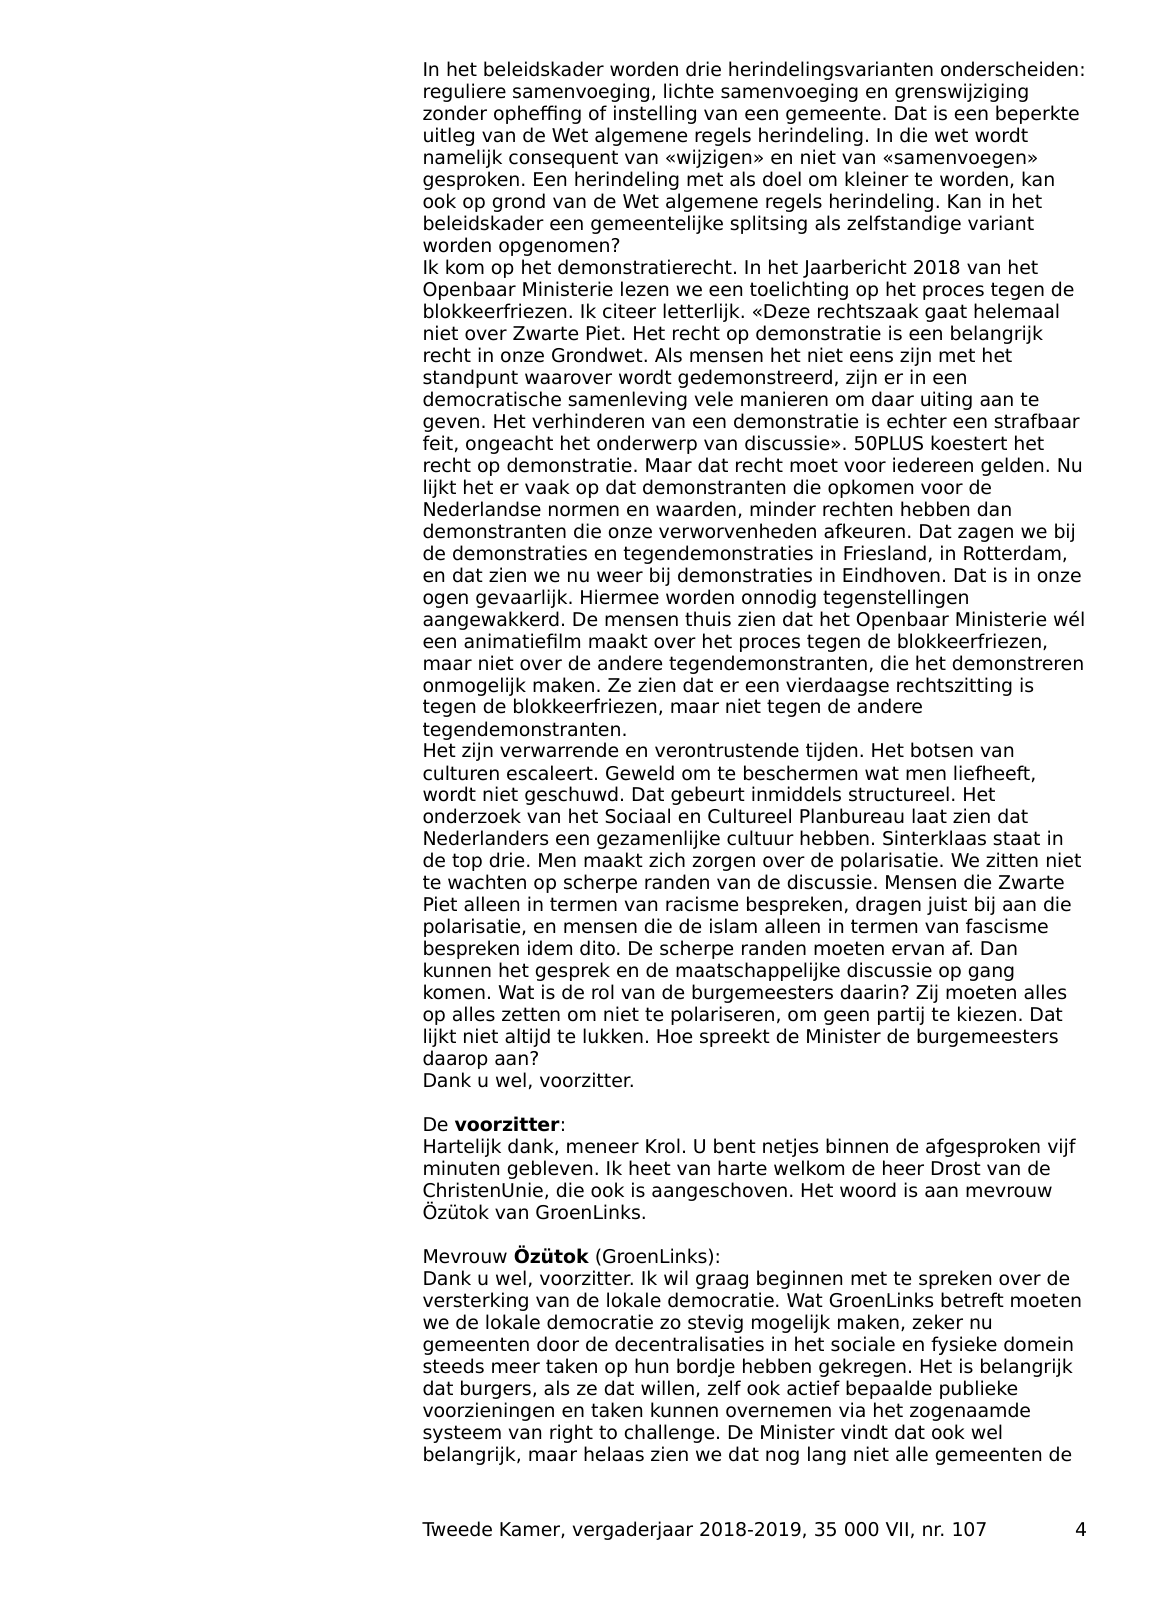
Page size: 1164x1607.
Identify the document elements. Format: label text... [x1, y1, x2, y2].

text Dank u wel, voorzitter. [422, 1070, 1087, 1092]
text In het beleidskader worden drie herindelingsvarianten onderscheiden: reguliere samenvoeging, lichte samenvoeging en grenswijziging zonder opheffing of instelling van een gemeente. Dat is een beperkte uitleg van de Wet algemene regels herindeling. In die wet wordt namelijk consequent van «wijzigen» en niet van «samenvoegen» gesproken. Een herindeling met als doel om kleiner te worden, kan ook op grond van de Wet algemene regels herindeling. Kan in het beleidskader een gemeentelijke splitsing als zelfstandige variant worden opgenomen? [422, 59, 1087, 257]
text Het zijn verwarrende en verontrustende tijden. Het botsen van culturen escaleert. Geweld om te beschermen wat men liefheeft, wordt niet geschuwd. Dat gebeurt inmiddels structureel. Het onderzoek van het Sociaal en Cultureel Planbureau laat zien dat Nederlanders een gezamenlijke cultuur hebben. Sinterklaas staat in de top drie. Men maakt zich zorgen over de polarisatie. We zitten niet te wachten op scherpe randen van de discussie. Mensen die Zwarte Piet alleen in termen van racisme bespreken, dragen juist bij aan die polarisatie, en mensen die de islam alleen in termen van fascisme bespreken idem dito. De scherpe randen moeten ervan af. Dan kunnen het gesprek en de maatschappelijke discussie op gang komen. Wat is de rol van de burgemeesters daarin? Zij moeten alles op alles zetten om niet te polariseren, om geen partij te kiezen. Dat lijkt niet altijd te lukken. Hoe spreekt de Minister de burgemeesters daarop aan? [422, 740, 1087, 1070]
text Mevrouw Özütok (GroenLinks): [422, 1246, 1087, 1268]
text De voorzitter: [422, 1114, 1087, 1136]
text Dank u wel, voorzitter. Ik wil graag beginnen met te spreken over de versterking van de lokale democratie. Wat GroenLinks betreft moeten we de lokale democratie zo stevig mogelijk maken, zeker nu gemeenten door de decentralisaties in het sociale en fysieke domein steeds meer taken op hun bordje hebben gekregen. Het is belangrijk dat burgers, als ze dat willen, zelf ook actief bepaalde publieke voorzieningen en taken kunnen overnemen via het zogenaamde systeem van right to challenge. De Minister vindt dat ook wel belangrijk, maar helaas zien we dat nog lang niet alle gemeenten de [422, 1268, 1087, 1466]
text Hartelijk dank, meneer Krol. U bent netjes binnen de afgesproken vijf minuten gebleven. Ik heet van harte welkom de heer Drost van de ChristenUnie, die ook is aangeschoven. Het woord is aan mevrouw Özütok van GroenLinks. [422, 1136, 1087, 1224]
text Ik kom op het demonstratierecht. In het Jaarbericht 2018 van het Openbaar Ministerie lezen we een toelichting op het proces tegen de blokkeerfriezen. Ik citeer letterlijk. «Deze rechtszaak gaat helemaal niet over Zwarte Piet. Het recht op demonstratie is een belangrijk recht in onze Grondwet. Als mensen het niet eens zijn met het standpunt waarover wordt gedemonstreerd, zijn er in een democratische samenleving vele manieren om daar uiting aan te geven. Het verhinderen van een demonstratie is echter een strafbaar feit, ongeacht het onderwerp van discussie». 50PLUS koestert het recht op demonstratie. Maar dat recht moet voor iedereen gelden. Nu lijkt het er vaak op dat demonstranten die opkomen voor de Nederlandse normen en waarden, minder rechten hebben dan demonstranten die onze verworvenheden afkeuren. Dat zagen we bij de demonstraties en tegendemonstraties in Friesland, in Rotterdam, en dat zien we nu weer bij demonstraties in Eindhoven. Dat is in onze ogen gevaarlijk. Hiermee worden onnodig tegenstellingen aangewakkerd. De mensen thuis zien dat het Openbaar Ministerie wél een animatiefilm maakt over het proces tegen de blokkeerfriezen, maar niet over de andere tegendemonstranten, die het demonstreren onmogelijk maken. Ze zien dat er een vierdaagse rechtszitting is tegen de blokkeerfriezen, maar niet tegen de andere tegendemonstranten. [422, 257, 1087, 740]
